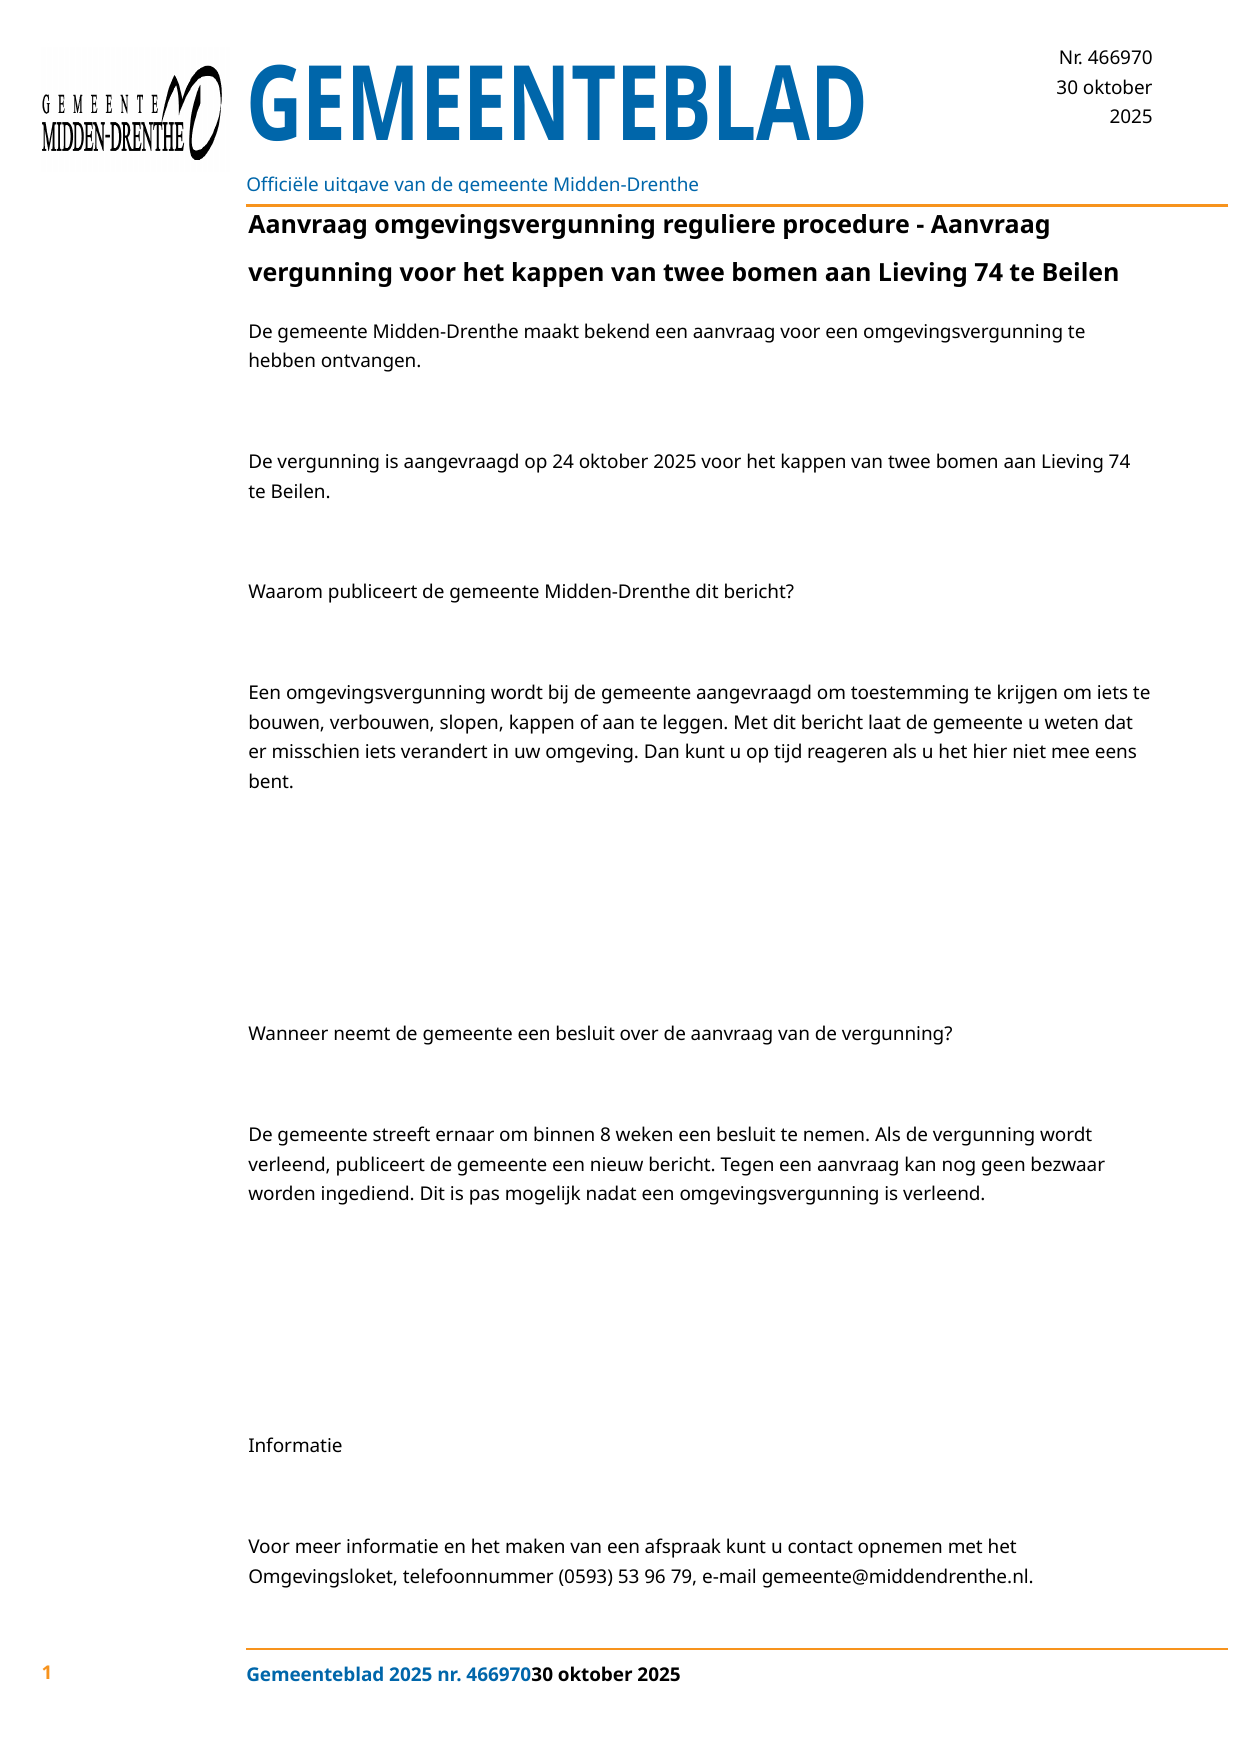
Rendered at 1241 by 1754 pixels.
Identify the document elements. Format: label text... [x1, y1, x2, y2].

picture [41, 47, 231, 172]
text De gemeente Midden-Drenthe maakt bekend een aanvraag voor een omgevingsvergunning te hebben ontvangen. [248, 318, 1152, 373]
text De gemeente streeft ernaar om binnen 8 weken een besluit te nemen. Als de vergunning wordt verleend, publiceert de gemeente een nieuw bericht. Tegen een aanvraag kan nog geen bezwaar worden ingediend. Dit is pas mogelijk nadat een omgevingsvergunning is verleend. [248, 1121, 1152, 1206]
text Wanneer neemt de gemeente een besluit over de aanvraag van de vergunning? [248, 1020, 1152, 1046]
text De vergunning is aangevraagd op 24 oktober 2025 voor het kappen van twee bomen aan Lieving 74 te Beilen. [248, 448, 1152, 504]
text Voor meer informatie en het maken van een afspraak kunt u contact opnemen met het Omgevingsloket, telefoonnummer (0593) 53 96 79, e-mail gemeente@middendrenthe.nl. [248, 1533, 1152, 1589]
text Informatie [248, 1432, 1152, 1458]
text Aanvraag omgevingsvergunning reguliere procedure - Aanvraag vergunning voor het kappen van twee bomen aan Lieving 74 te Beilen [248, 207, 1152, 288]
text Een omgevingsvergunning wordt bij de gemeente aangevraagd om toestemming te krijgen om iets te bouwen, verbouwen, slopen, kappen of aan te leggen. Met dit bericht laat de gemeente u weten dat er misschien iets verandert in uw omgeving. Dan kunt u op tijd reageren als u het hier niet mee eens bent. [248, 679, 1152, 794]
text Waarom publiceert de gemeente Midden-Drenthe dit bericht? [248, 579, 1152, 604]
